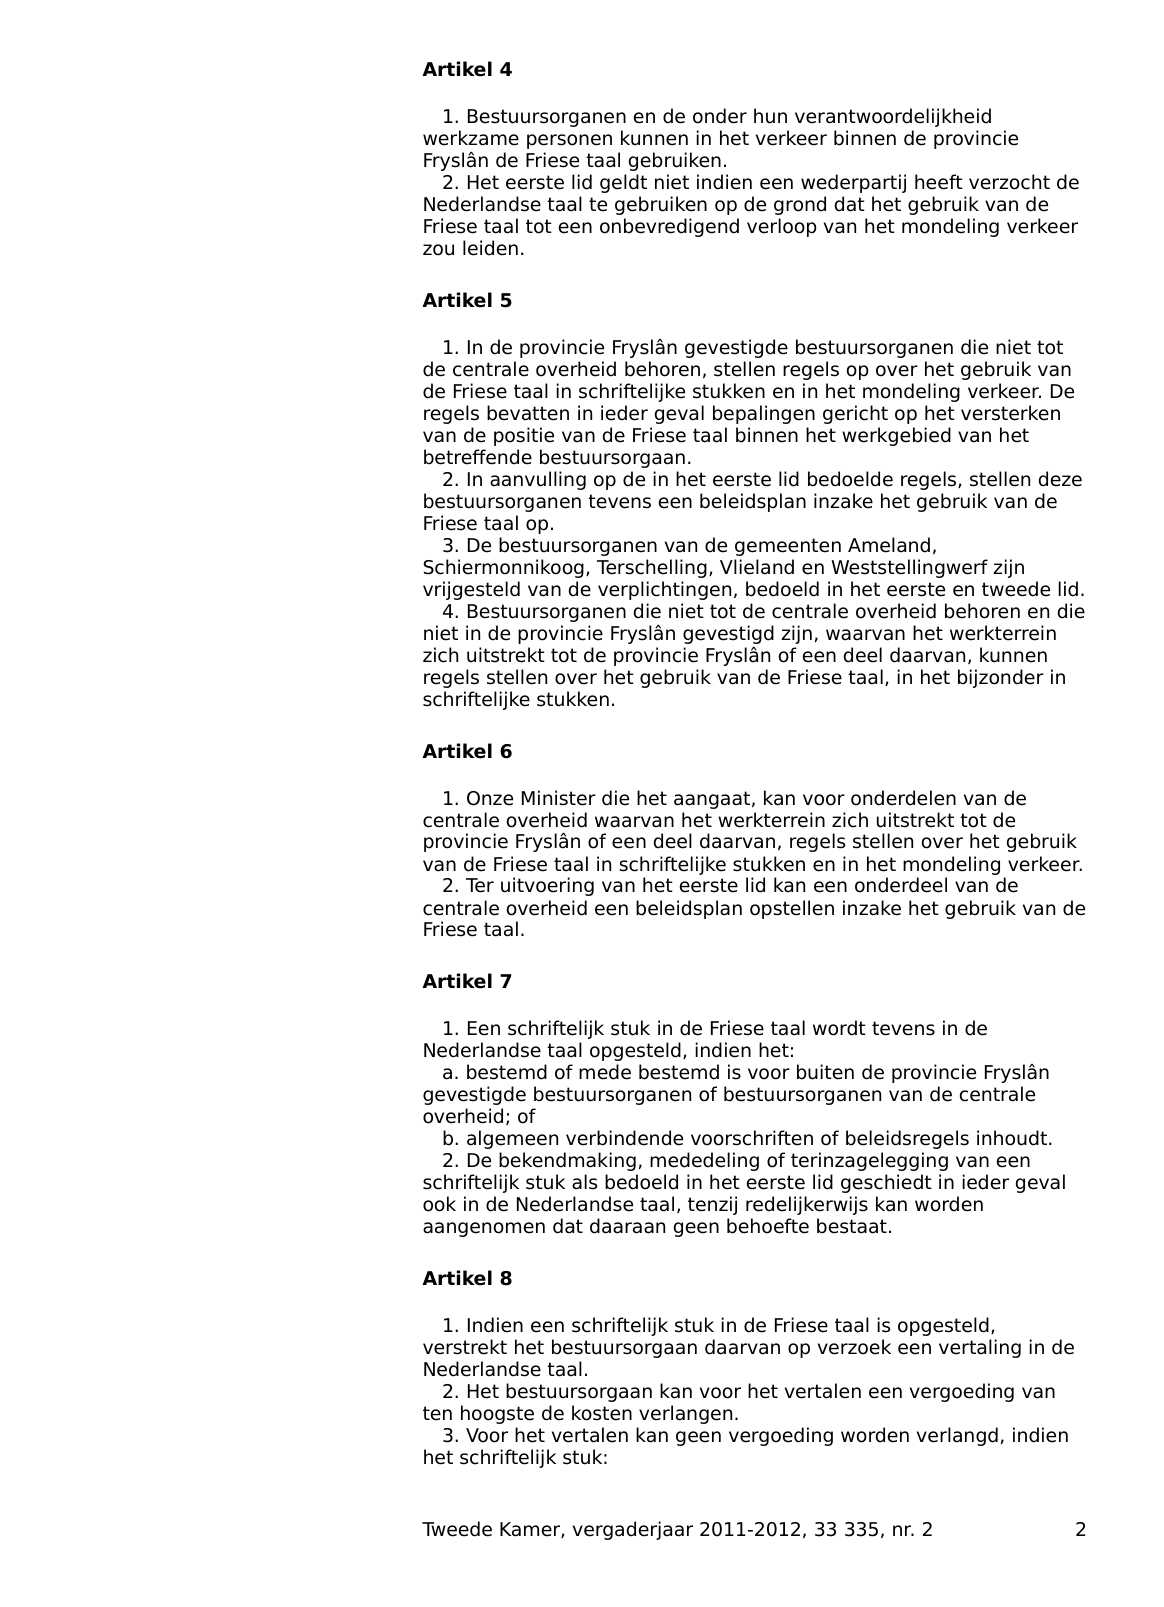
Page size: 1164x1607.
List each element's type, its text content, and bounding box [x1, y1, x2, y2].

text 1. Een schriftelijk stuk in de Friese taal wordt tevens in de Nederlandse taal opgesteld, indien het: [422, 1018, 1087, 1062]
subtitle Artikel 6 [422, 741, 1087, 762]
text 1. In de provincie Fryslân gevestigde bestuursorganen die niet tot de centrale overheid behoren, stellen regels op over het gebruik van de Friese taal in schriftelijke stukken en in het mondeling verkeer. De regels bevatten in ieder geval bepalingen gericht op het versterken van de positie van de Friese taal binnen het werkgebied van het betreffende bestuursorgaan. [422, 337, 1087, 469]
subtitle Artikel 5 [422, 290, 1087, 312]
text 2. Het bestuursorgaan kan voor het vertalen een vergoeding van ten hoogste de kosten verlangen. [422, 1381, 1087, 1425]
text 1. Onze Minister die het aangaat, kan voor onderdelen van de centrale overheid waarvan het werkterrein zich uitstrekt tot de provincie Fryslân of een deel daarvan, regels stellen over het gebruik van de Friese taal in schriftelijke stukken en in het mondeling verkeer. [422, 787, 1087, 875]
text 4. Bestuursorganen die niet tot de centrale overheid behoren en die niet in de provincie Fryslân gevestigd zijn, waarvan het werkterrein zich uitstrekt tot de provincie Fryslân of een deel daarvan, kunnen regels stellen over het gebruik van de Friese taal, in het bijzonder in schriftelijke stukken. [422, 601, 1087, 711]
text 1. Indien een schriftelijk stuk in de Friese taal is opgesteld, verstrekt het bestuursorgaan daarvan op verzoek een vertaling in de Nederlandse taal. [422, 1315, 1087, 1381]
text 2. De bekendmaking, mededeling of terinzagelegging van een schriftelijk stuk als bedoeld in het eerste lid geschiedt in ieder geval ook in de Nederlandse taal, tenzij redelijkerwijs kan worden aangenomen dat daaraan geen behoefte bestaat. [422, 1150, 1087, 1238]
text 2. Ter uitvoering van het eerste lid kan een onderdeel van de centrale overheid een beleidsplan opstellen inzake het gebruik van de Friese taal. [422, 875, 1087, 941]
text a. bestemd of mede bestemd is voor buiten de provincie Fryslân gevestigde bestuursorganen of bestuursorganen van de centrale overheid; of [422, 1062, 1087, 1128]
text b. algemeen verbindende voorschriften of beleidsregels inhoudt. [422, 1128, 1087, 1150]
subtitle Artikel 4 [422, 59, 1087, 81]
text 2. Het eerste lid geldt niet indien een wederpartij heeft verzocht de Nederlandse taal te gebruiken op de grond dat het gebruik van de Friese taal tot een onbevredigend verloop van het mondeling verkeer zou leiden. [422, 172, 1087, 260]
text 1. Bestuursorganen en de onder hun verantwoordelijkheid werkzame personen kunnen in het verkeer binnen de provincie Fryslân de Friese taal gebruiken. [422, 106, 1087, 172]
text 3. Voor het vertalen kan geen vergoeding worden verlangd, indien het schriftelijk stuk: [422, 1425, 1087, 1469]
text 2. In aanvulling op de in het eerste lid bedoelde regels, stellen deze bestuursorganen tevens een beleidsplan inzake het gebruik van de Friese taal op. [422, 469, 1087, 535]
subtitle Artikel 7 [422, 971, 1087, 993]
subtitle Artikel 8 [422, 1268, 1087, 1290]
text 3. De bestuursorganen van de gemeenten Ameland, Schiermonnikoog, Terschelling, Vlieland en Weststellingwerf zijn vrijgesteld van de verplichtingen, bedoeld in het eerste en tweede lid. [422, 535, 1087, 601]
